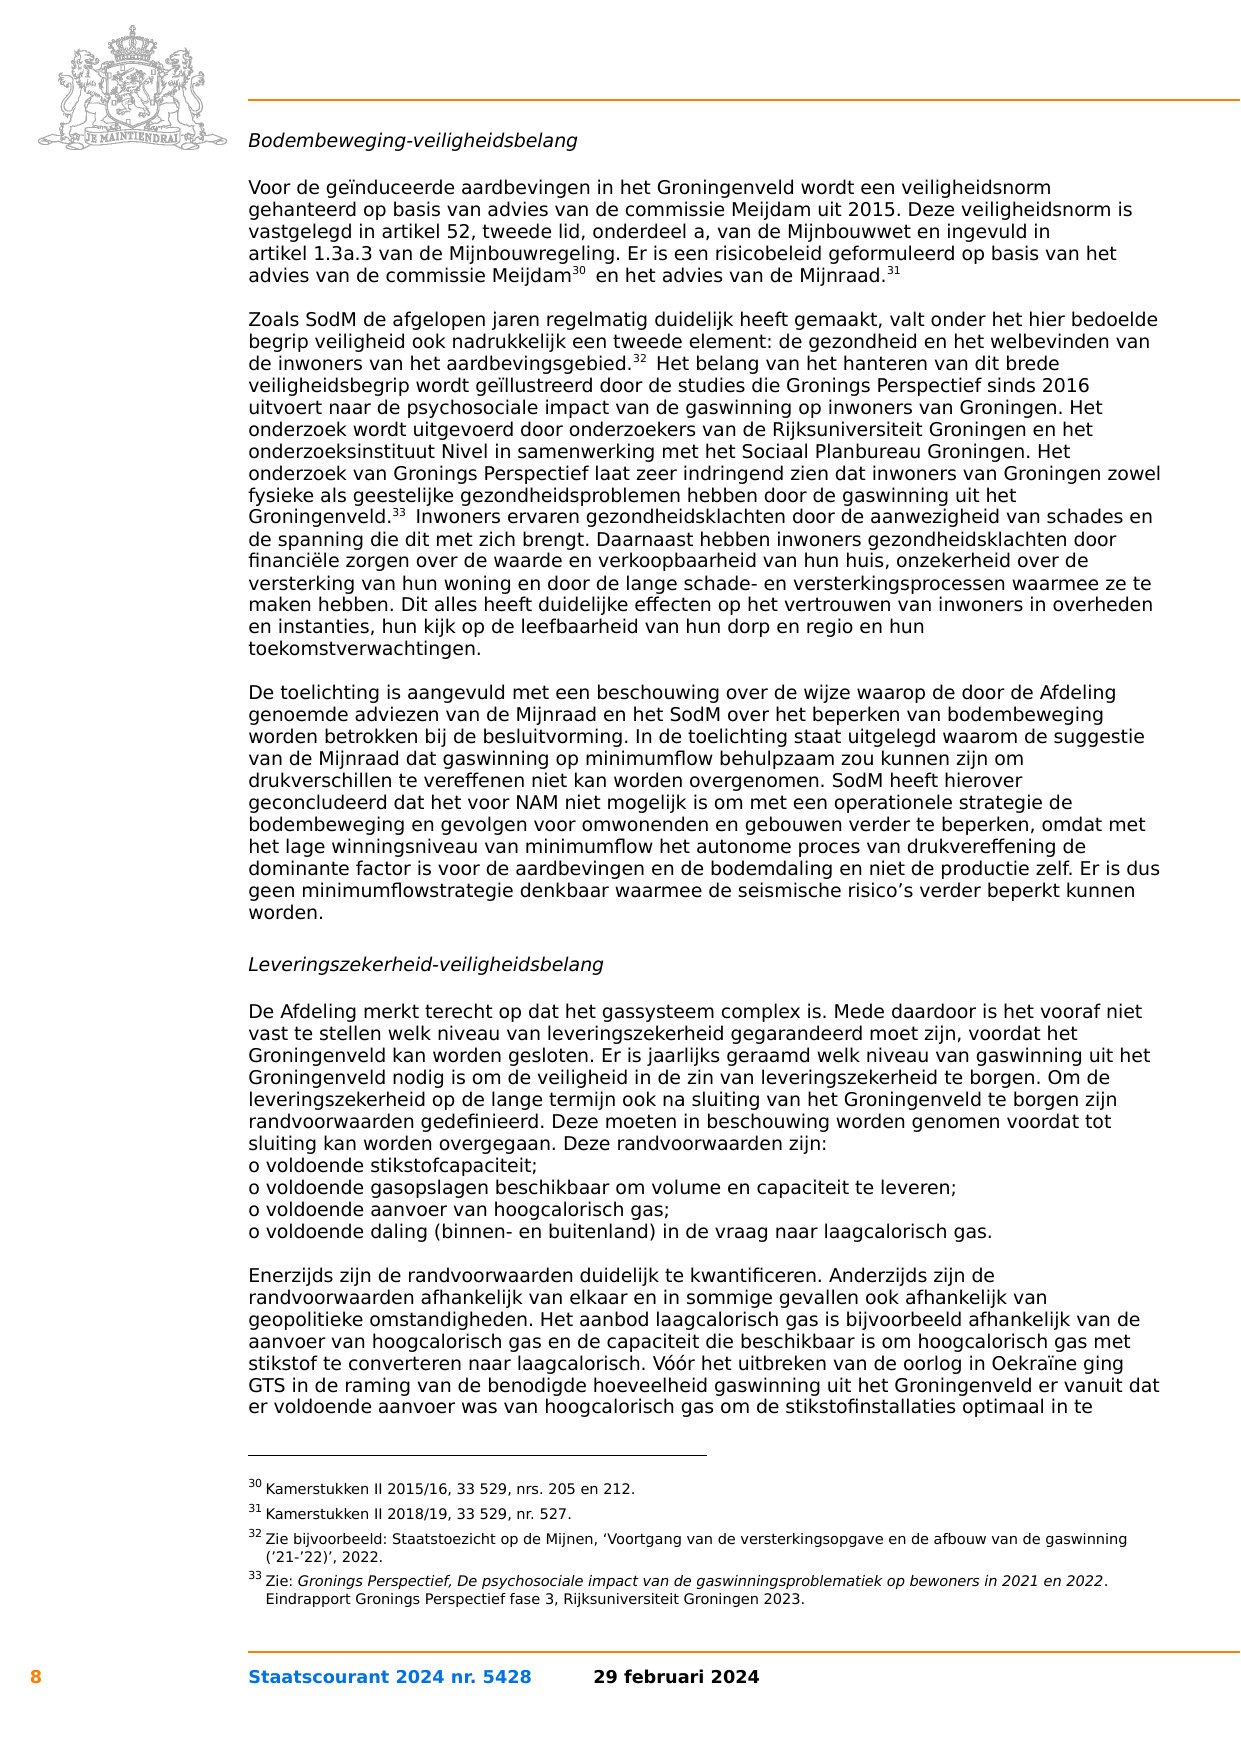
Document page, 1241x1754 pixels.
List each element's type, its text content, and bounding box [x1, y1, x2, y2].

subtitle Leveringszekerheid-veiligheidsbelang [248, 954, 1163, 976]
text o voldoende aanvoer van hoogcalorisch gas; [248, 1199, 1163, 1221]
text Voor de geïnduceerde aardbevingen in het Groningenveld wordt een veiligheidsnorm gehanteerd op basis van advies van de commissie Meijdam uit 2015. Deze veiligheidsnorm is vastgelegd in artikel 52, tweede lid, onderdeel a, van de Mijnbouwwet en ingevuld in artikel 1.3a.3 van de Mijnbouwregeling. Er is een risicobeleid geformuleerd op basis van het advies van de commissie Meijdam en het advies van de Mijnraad. [248, 177, 1163, 287]
text Enerzijds zijn de randvoorwaarden duidelijk te kwantificeren. Anderzijds zijn de randvoorwaarden afhankelijk van elkaar en in sommige gevallen ook afhankelijk van geopolitieke omstandigheden. Het aanbod laagcalorisch gas is bijvoorbeeld afhankelijk van de aanvoer van hoogcalorisch gas en de capaciteit die beschikbaar is om hoogcalorisch gas met stikstof te converteren naar laagcalorisch. Vóór het uitbreken van de oorlog in Oekraïne ging GTS in de raming van de benodigde hoeveelheid gaswinning uit het Groningenveld er vanuit dat er voldoende aanvoer was van hoogcalorisch gas om de stikstofinstallaties optimaal in te [248, 1264, 1163, 1418]
text Zoals SodM de afgelopen jaren regelmatig duidelijk heeft gemaakt, valt onder het hier bedoelde begrip veiligheid ook nadrukkelijk een tweede element: de gezondheid en het welbevinden van de inwoners van het aardbevingsgebied. Het belang van het hanteren van dit brede veiligheidsbegrip wordt geïllustreerd door de studies die Gronings Perspectief sinds 2016 uitvoert naar de psychosociale impact van de gaswinning op inwoners van Groningen. Het onderzoek wordt uitgevoerd door onderzoekers van de Rijksuniversiteit Groningen en het onderzoeksinstituut Nivel in samenwerking met het Sociaal Planbureau Groningen. Het onderzoek van Gronings Perspectief laat zeer indringend zien dat inwoners van Groningen zowel fysieke als geestelijke gezondheidsproblemen hebben door de gaswinning uit het Groningenveld. Inwoners ervaren gezondheidsklachten door de aanwezigheid van schades en de spanning die dit met zich brengt. Daarnaast hebben inwoners gezondheidsklachten door financiële zorgen over de waarde en verkoopbaarheid van hun huis, onzekerheid over de versterking van hun woning en door de lange schade- en versterkingsprocessen waarmee ze te maken hebben. Dit alles heeft duidelijke effecten op het vertrouwen van inwoners in overheden en instanties, hun kijk op de leefbaarheid van hun dorp en regio en hun toekomstverwachtingen. [248, 309, 1163, 660]
text o voldoende stikstofcapaciteit; [248, 1155, 1163, 1177]
text Kamerstukken II 2015/16, 33 529, nrs. 205 en 212. [248, 1477, 1163, 1499]
text o voldoende gasopslagen beschikbaar om volume en capaciteit te leveren; [248, 1177, 1163, 1199]
subtitle Bodembeweging-veiligheidsbelang [248, 130, 1163, 152]
text Zie: Gronings Perspectief, De psychosociale impact van de gaswinningsproblematiek op bewoners in 2021 en 2022. Eindrapport Gronings Perspectief fase 3, Rijksuniversiteit Groningen 2023. [248, 1569, 1163, 1608]
picture [38, 25, 227, 150]
text o voldoende daling (binnen- en buitenland) in de vraag naar laagcalorisch gas. [248, 1221, 1163, 1243]
text De Afdeling merkt terecht op dat het gassysteem complex is. Mede daardoor is het vooraf niet vast te stellen welk niveau van leveringszekerheid gegarandeerd moet zijn, voordat het Groningenveld kan worden gesloten. Er is jaarlijks geraamd welk niveau van gaswinning uit het Groningenveld nodig is om de veiligheid in de zin van leveringszekerheid te borgen. Om de leveringszekerheid op de lange termijn ook na sluiting van het Groningenveld te borgen zijn randvoorwaarden gedefinieerd. Deze moeten in beschouwing worden genomen voordat tot sluiting kan worden overgegaan. Deze randvoorwaarden zijn: [248, 1001, 1163, 1155]
text Kamerstukken II 2018/19, 33 529, nr. 527. [248, 1502, 1163, 1524]
text De toelichting is aangevuld met een beschouwing over de wijze waarop de door de Afdeling genoemde adviezen van de Mijnraad en het SodM over het beperken van bodembeweging worden betrokken bij de besluitvorming. In de toelichting staat uitgelegd waarom de suggestie van de Mijnraad dat gaswinning op minimumflow behulpzaam zou kunnen zijn om drukverschillen te vereffenen niet kan worden overgenomen. SodM heeft hierover geconcludeerd dat het voor NAM niet mogelijk is om met een operationele strategie de bodembeweging en gevolgen voor omwonenden en gebouwen verder te beperken, omdat met het lage winningsniveau van minimumflow het autonome proces van drukvereffening de dominante factor is voor de aardbevingen en de bodemdaling en niet de productie zelf. Er is dus geen minimumflowstrategie denkbaar waarmee de seismische risico’s verder beperkt kunnen worden. [248, 682, 1163, 924]
text Zie bijvoorbeeld: Staatstoezicht op de Mijnen, ‘Voortgang van de versterkingsopgave en de afbouw van de gaswinning (’21-’22)’, 2022. [248, 1527, 1163, 1566]
